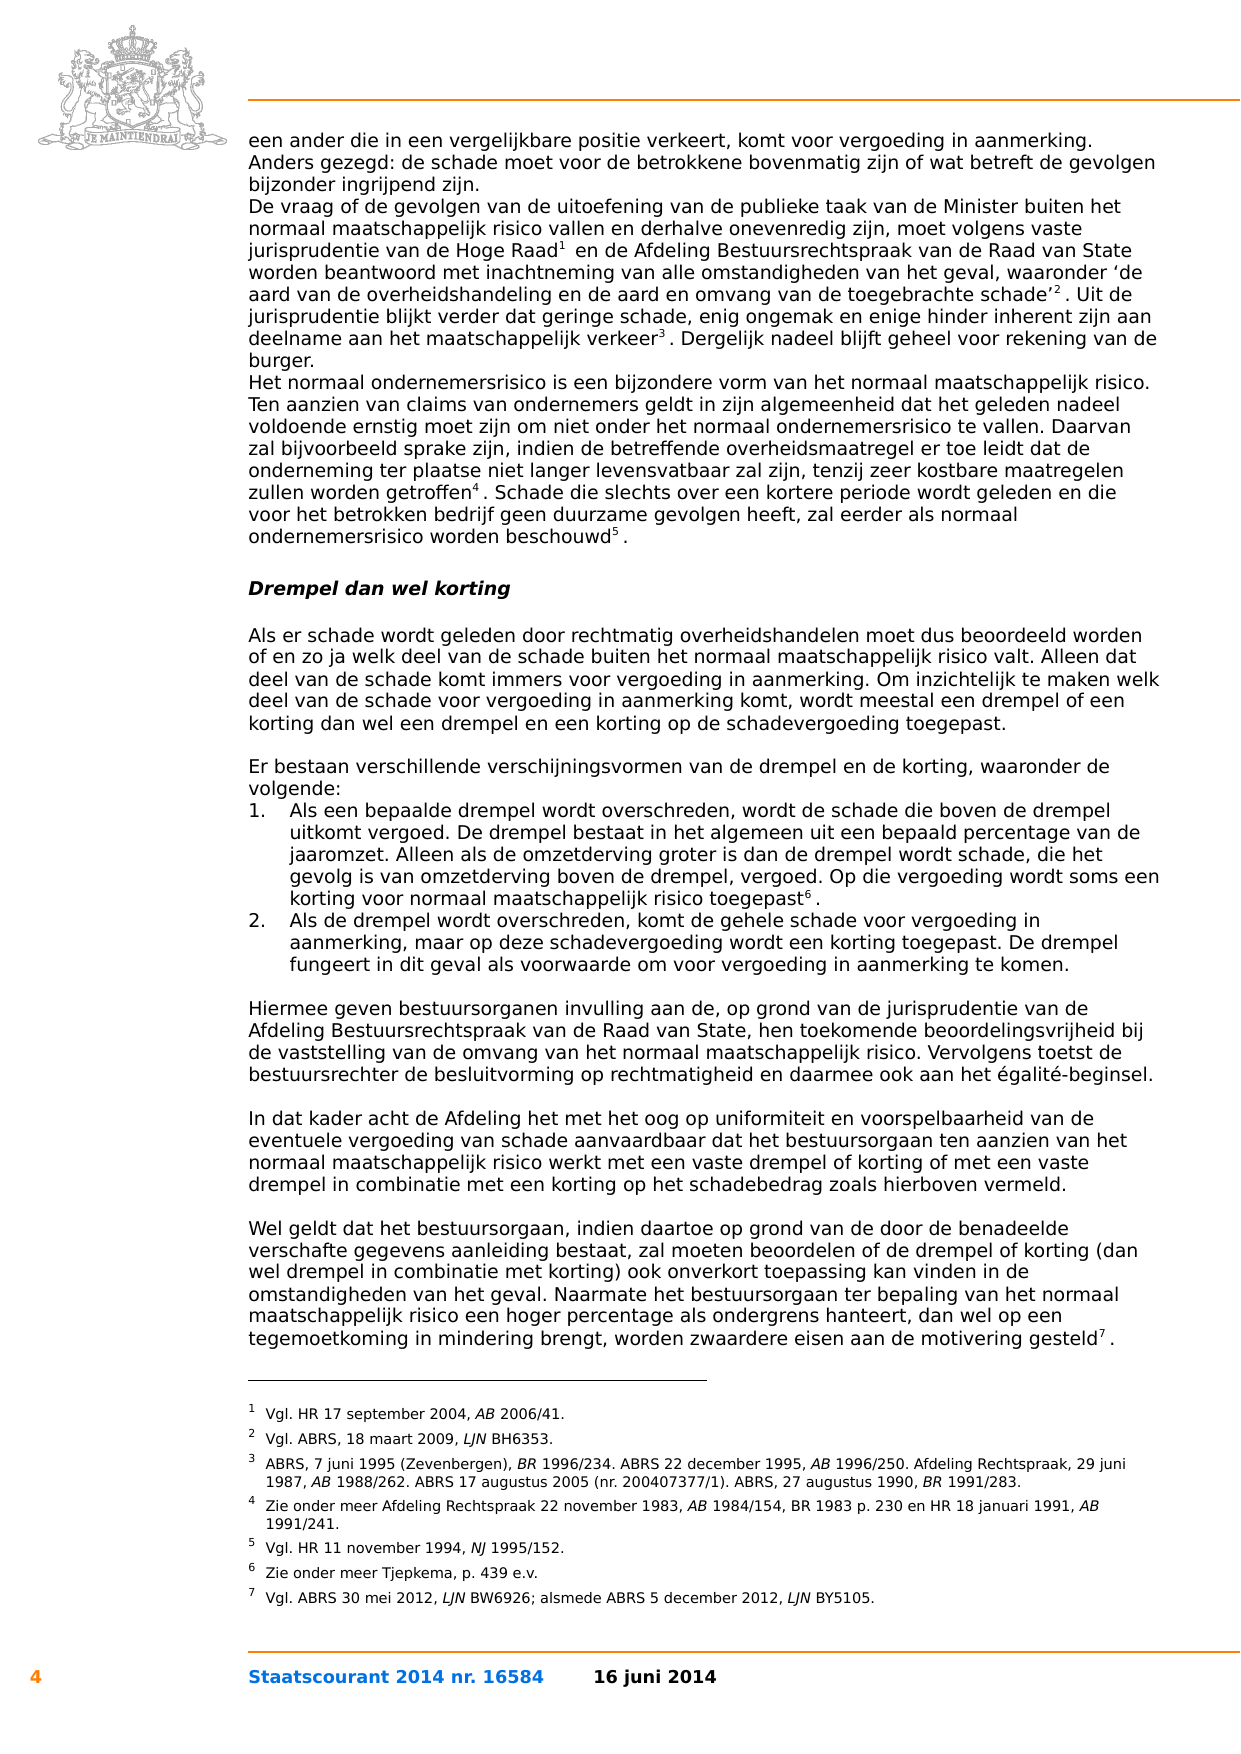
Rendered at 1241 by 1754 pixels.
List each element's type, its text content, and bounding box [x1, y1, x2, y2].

text Het normaal ondernemersrisico is een bijzondere vorm van het normaal maatschappelijk risico. Ten aanzien van claims van ondernemers geldt in zijn algemeenheid dat het geleden nadeel voldoende ernstig moet zijn om niet onder het normaal ondernemersrisico te vallen. Daarvan zal bijvoorbeeld sprake zijn, indien de betreffende overheidsmaatregel er toe leidt dat de onderneming ter plaatse niet langer levensvatbaar zal zijn, tenzij zeer kostbare maatregelen zullen worden getroffen. Schade die slechts over een kortere periode wordt geleden en die voor het betrokken bedrijf geen duurzame gevolgen heeft, zal eerder als normaal ondernemersrisico worden beschouwd. [248, 372, 1163, 547]
text Als er schade wordt geleden door rechtmatig overheidshandelen moet dus beoordeeld worden of en zo ja welk deel van de schade buiten het normaal maatschappelijk risico valt. Alleen dat deel van de schade komt immers voor vergoeding in aanmerking. Om inzichtelijk te maken welk deel van de schade voor vergoeding in aanmerking komt, wordt meestal een drempel of een korting dan wel een drempel en een korting op de schadevergoeding toegepast. [248, 624, 1163, 734]
text ABRS, 7 juni 1995 (Zevenbergen), BR 1996/234. ABRS 22 december 1995, AB 1996/250. Afdeling Rechtspraak, 29 juni 1987, AB 1988/262. ABRS 17 augustus 2005 (nr. 200407377/1). ABRS, 27 augustus 1990, BR 1991/283. [248, 1452, 1163, 1491]
text Vgl. ABRS 30 mei 2012, LJN BW6926; alsmede ABRS 5 december 2012, LJN BY5105. [248, 1586, 1163, 1608]
text een ander die in een vergelijkbare positie verkeert, komt voor vergoeding in aanmerking. Anders gezegd: de schade moet voor de betrokkene bovenmatig zijn of wat betreft de gevolgen bijzonder ingrijpend zijn. [248, 130, 1163, 196]
text Wel geldt dat het bestuursorgaan, indien daartoe op grond van de door de benadeelde verschafte gegevens aanleiding bestaat, zal moeten beoordelen of de drempel of korting (dan wel drempel in combinatie met korting) ook onverkort toepassing kan vinden in de omstandigheden van het geval. Naarmate het bestuursorgaan ter bepaling van het normaal maatschappelijk risico een hoger percentage als ondergrens hanteert, dan wel op een tegemoetkoming in mindering brengt, worden zwaardere eisen aan de motivering gesteld. [248, 1217, 1163, 1349]
text Vgl. HR 17 september 2004, AB 2006/41. [248, 1402, 1163, 1424]
text Vgl. ABRS, 18 maart 2009, LJN BH6353. [248, 1427, 1163, 1449]
text In dat kader acht de Afdeling het met het oog op uniformiteit en voorspelbaarheid van de eventuele vergoeding van schade aanvaardbaar dat het bestuursorgaan ten aanzien van het normaal maatschappelijk risico werkt met een vaste drempel of korting of met een vaste drempel in combinatie met een korting op het schadebedrag zoals hierboven vermeld. [248, 1108, 1163, 1196]
picture [38, 25, 227, 150]
text De vraag of de gevolgen van de uitoefening van de publieke taak van de Minister buiten het normaal maatschappelijk risico vallen en derhalve onevenredig zijn, moet volgens vaste jurisprudentie van de Hoge Raad en de Afdeling Bestuursrechtspraak van de Raad van State worden beantwoord met inachtneming van alle omstandigheden van het geval, waaronder ‘de aard van de overheidshandeling en de aard en omvang van de toegebrachte schade’. Uit de jurisprudentie blijkt verder dat geringe schade, enig ongemak en enige hinder inherent zijn aan deelname aan het maatschappelijk verkeer. Dergelijk nadeel blijft geheel voor rekening van de burger. [248, 196, 1163, 372]
text Hiermee geven bestuursorganen invulling aan de, op grond van de jurisprudentie van de Afdeling Bestuursrechtspraak van de Raad van State, hen toekomende beoordelingsvrijheid bij de vaststelling van de omvang van het normaal maatschappelijk risico. Vervolgens toetst de bestuursrechter de besluitvorming op rechtmatigheid en daarmee ook aan het égalité-beginsel. [248, 998, 1163, 1086]
text Zie onder meer Afdeling Rechtspraak 22 november 1983, AB 1984/154, BR 1983 p. 230 en HR 18 januari 1991, AB 1991/241. [248, 1494, 1163, 1533]
text 2. Als de drempel wordt overschreden, komt de gehele schade voor vergoeding in aanmerking, maar op deze schadevergoeding wordt een korting toegepast. De drempel fungeert in dit geval als voorwaarde om voor vergoeding in aanmerking te komen. [248, 910, 1163, 976]
subtitle Drempel dan wel korting [248, 577, 1163, 599]
text Er bestaan verschillende verschijningsvormen van de drempel en de korting, waaronder de volgende: [248, 756, 1163, 800]
text Vgl. HR 11 november 1994, NJ 1995/152. [248, 1536, 1163, 1558]
text 1. Als een bepaalde drempel wordt overschreden, wordt de schade die boven de drempel uitkomt vergoed. De drempel bestaat in het algemeen uit een bepaald percentage van de jaaromzet. Alleen als de omzetderving groter is dan de drempel wordt schade, die het gevolg is van omzetderving boven de drempel, vergoed. Op die vergoeding wordt soms een korting voor normaal maatschappelijk risico toegepast. [248, 800, 1163, 910]
text Zie onder meer Tjepkema, p. 439 e.v. [248, 1561, 1163, 1583]
